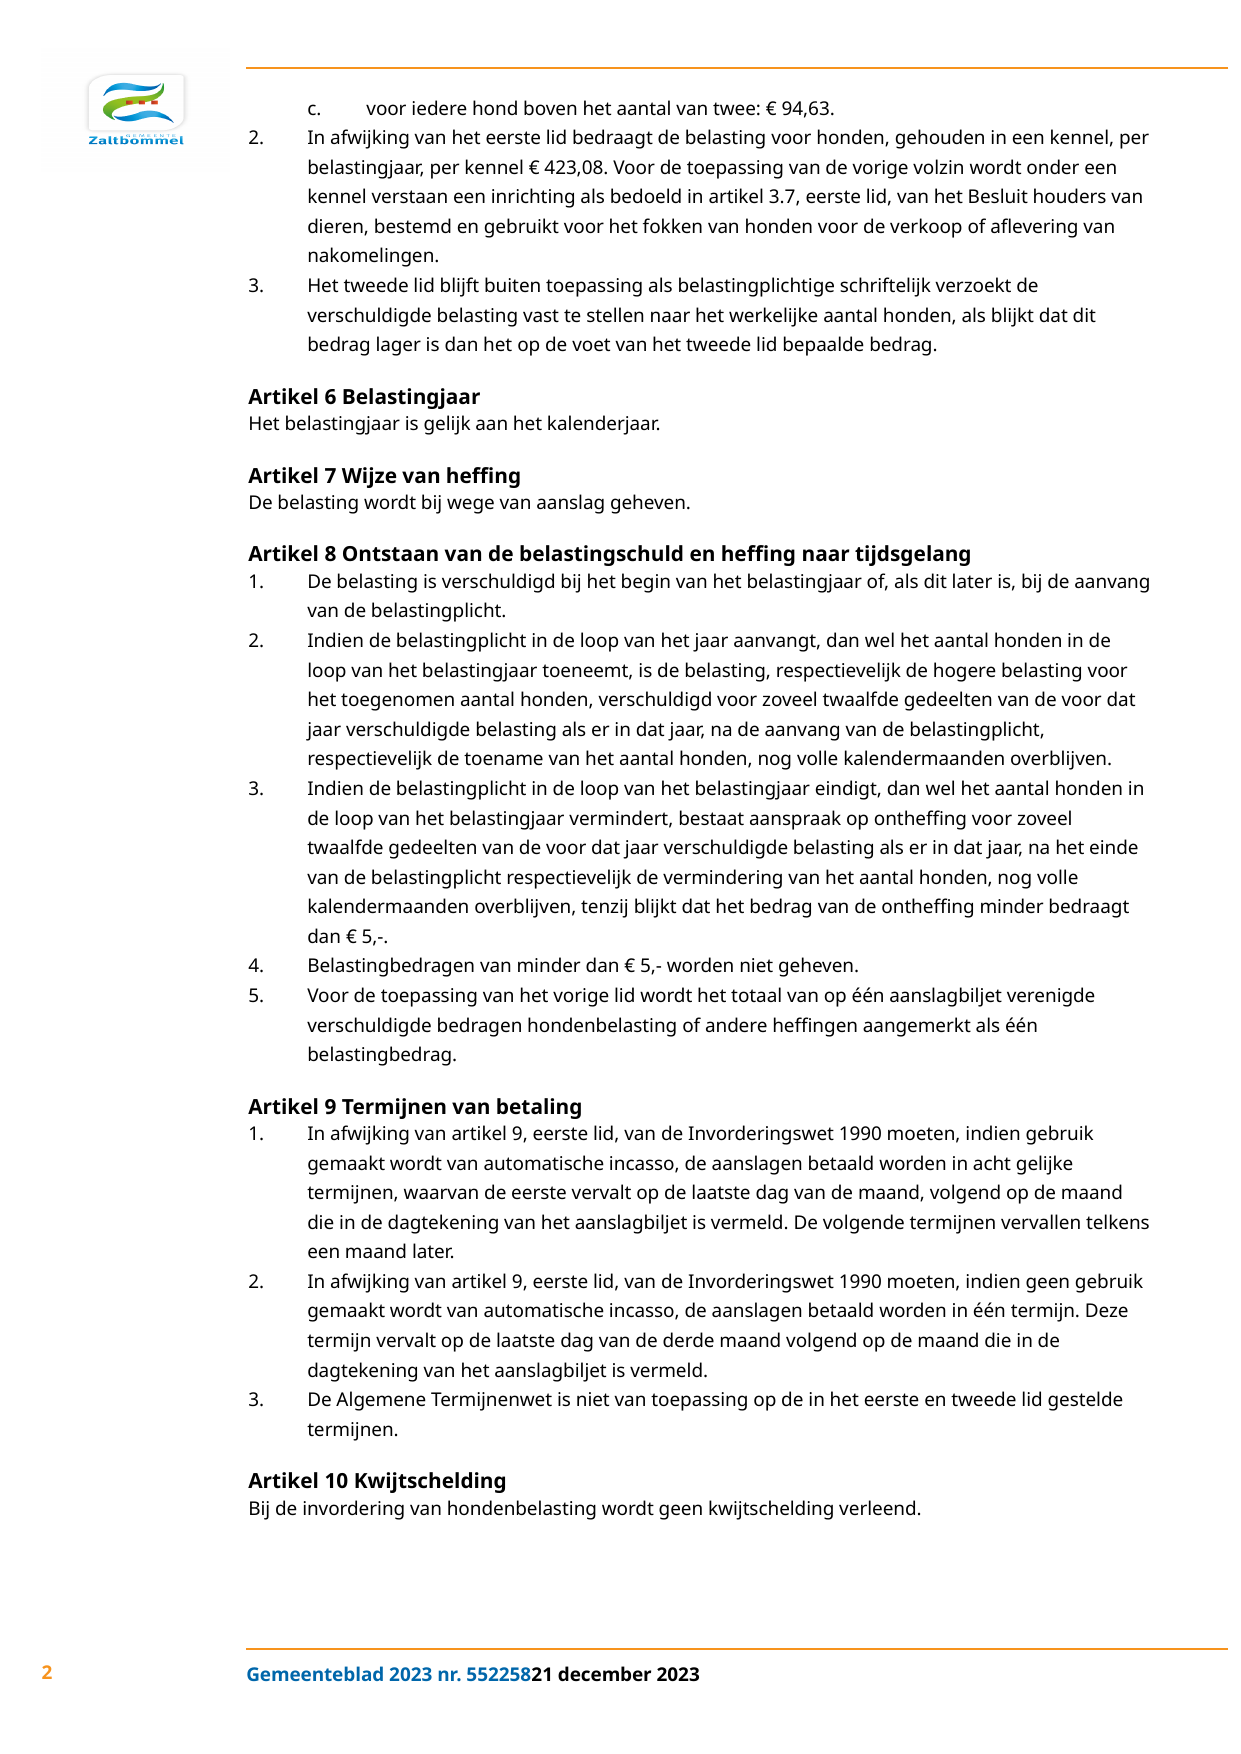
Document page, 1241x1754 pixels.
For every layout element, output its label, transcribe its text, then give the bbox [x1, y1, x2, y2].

text Bij de invordering van hondenbelasting wordt geen kwijtschelding verleend. [248, 1495, 1152, 1521]
text Artikel 10 Kwijtschelding [248, 1466, 1152, 1495]
list Het tweede lid blijft buiten toepassing als belastingplichtige schriftelijk verzoekt de verschuldigde belasting vast te stellen naar het werkelijke aantal honden, als blijkt dat dit bedrag lager is dan het op de voet van het tweede lid bepaalde bedrag. [248, 272, 1152, 357]
text Artikel 8 Ontstaan van de belastingschuld en heffing naar tijdsgelang [248, 539, 1152, 568]
list De Algemene Termijnenwet is niet van toepassing op de in het eerste en tweede lid gestelde termijnen. [248, 1386, 1152, 1442]
list Voor de toepassing van het vorige lid wordt het totaal van op één aanslagbiljet verenigde verschuldigde bedragen hondenbelasting of andere heffingen aangemerkt als één belastingbedrag. [248, 982, 1152, 1067]
list In afwijking van artikel 9, eerste lid, van de Invorderingswet 1990 moeten, indien geen gebruik gemaakt wordt van automatische incasso, de aanslagen betaald worden in één termijn. Deze termijn vervalt op de laatste dag van de derde maand volgend op de maand die in de dagtekening van het aanslagbiljet is vermeld. [248, 1268, 1152, 1383]
list Belastingbedragen van minder dan € 5,- worden niet geheven. [248, 953, 1152, 978]
text Het belastingjaar is gelijk aan het kalenderjaar. [248, 410, 1152, 436]
list Indien de belastingplicht in de loop van het jaar aanvangt, dan wel het aantal honden in de loop van het belastingjaar toeneemt, is de belasting, respectievelijk de hogere belasting voor het toegenomen aantal honden, verschuldigd voor zoveel twaalfde gedeelten van de voor dat jaar verschuldigde belasting als er in dat jaar, na de aanvang van de belastingplicht, respectievelijk de toename van het aantal honden, nog volle kalendermaanden overblijven. [248, 627, 1152, 771]
picture [41, 47, 231, 172]
text De belasting wordt bij wege van aanslag geheven. [248, 489, 1152, 515]
list Indien de belastingplicht in de loop van het belastingjaar eindigt, dan wel het aantal honden in de loop van het belastingjaar vermindert, bestaat aanspraak op ontheffing voor zoveel twaalfde gedeelten van de voor dat jaar verschuldigde belasting als er in dat jaar, na het einde van de belastingplicht respectievelijk de vermindering van het aantal honden, nog volle kalendermaanden overblijven, tenzij blijkt dat het bedrag van de ontheffing minder bedraagt dan € 5,-. [248, 775, 1152, 949]
text Artikel 9 Termijnen van betaling [248, 1092, 1152, 1120]
list In afwijking van het eerste lid bedraagt de belasting voor honden, gehouden in een kennel, per belastingjaar, per kennel € 423,08. Voor de toepassing van de vorige volzin wordt onder een kennel verstaan een inrichting als bedoeld in artikel 3.7, eerste lid, van het Besluit houders van dieren, bestemd en gebruikt voor het fokken van honden voor de verkoop of aflevering van nakomelingen. [248, 124, 1152, 268]
list In afwijking van artikel 9, eerste lid, van de Invorderingswet 1990 moeten, indien gebruik gemaakt wordt van automatische incasso, de aanslagen betaald worden in acht gelijke termijnen, waarvan de eerste vervalt op de laatste dag van de maand, volgend op de maand die in de dagtekening van het aanslagbiljet is vermeld. De volgende termijnen vervallen telkens een maand later. [248, 1120, 1152, 1264]
text Artikel 6 Belastingjaar [248, 382, 1152, 410]
list voor iedere hond boven het aantal van twee: € 94,63. [307, 95, 1152, 121]
text Artikel 7 Wijze van heffing [248, 461, 1152, 489]
list De belasting is verschuldigd bij het begin van het belastingjaar of, als dit later is, bij de aanvang van de belastingplicht. [248, 568, 1152, 623]
